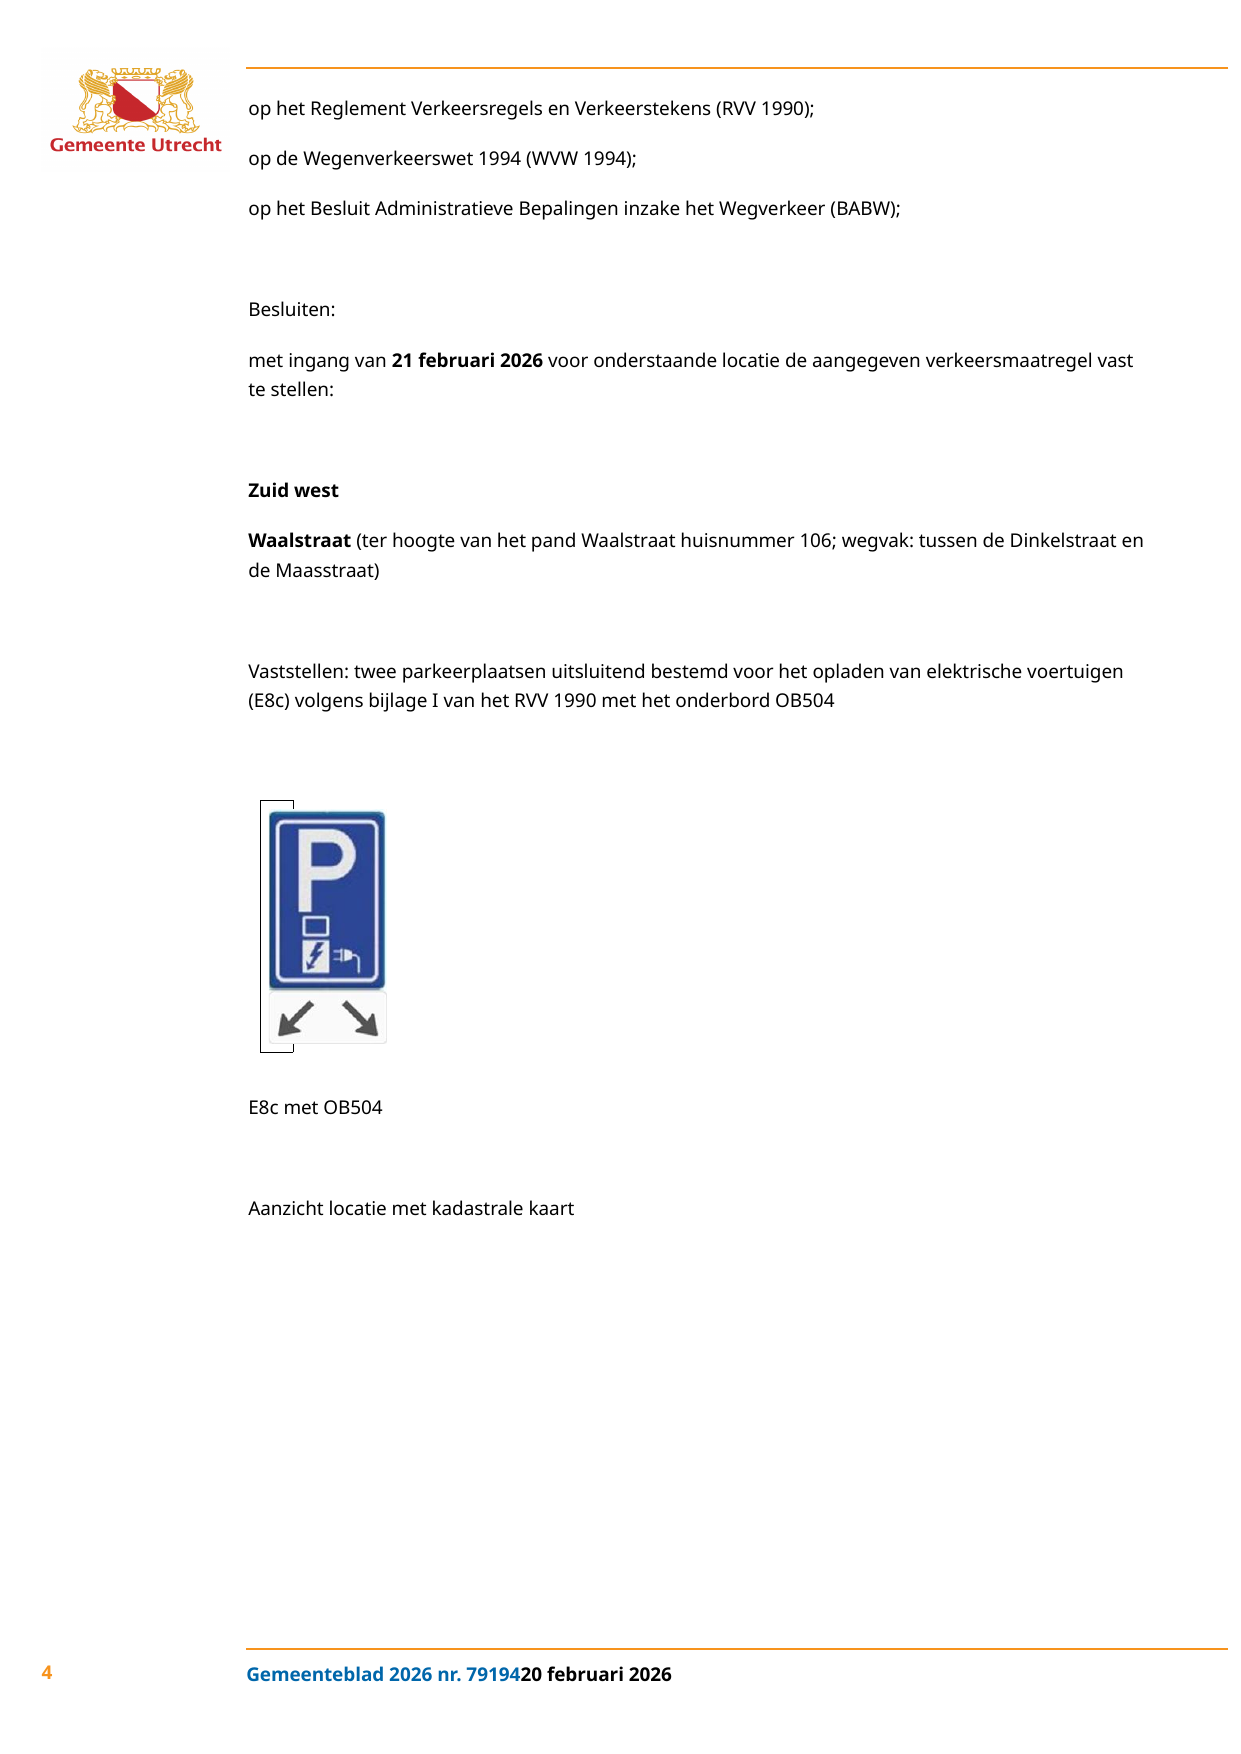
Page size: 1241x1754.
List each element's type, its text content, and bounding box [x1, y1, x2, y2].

text Waalstraat (ter hoogte van het pand Waalstraat huisnummer 106; wegvak: tussen de Dinkelstraat en de Maasstraat) [248, 528, 1152, 583]
picture [268, 809, 387, 1044]
text op de Wegenverkeerswet 1994 (WVW 1994); [248, 145, 1152, 171]
text op het Reglement Verkeersregels en Verkeerstekens (RVV 1990); [248, 95, 1152, 121]
picture [41, 47, 231, 172]
text op het Besluit Administratieve Bepalingen inzake het Wegverkeer (BABW); [248, 196, 1152, 221]
text Zuid west [248, 477, 1152, 503]
text E8c met OB504 [248, 1094, 1152, 1120]
text Vaststellen: twee parkeerplaatsen uitsluitend bestemd voor het opladen van elektrische voertuigen (E8c) volgens bijlage I van het RVV 1990 met het onderbord OB504 [248, 658, 1152, 713]
text Aanzicht locatie met kadastrale kaart [248, 1195, 1152, 1221]
text Besluiten: [248, 296, 1152, 322]
text met ingang van 21 februari 2026 voor onderstaande locatie de aangegeven verkeersmaatregel vast te stellen: [248, 347, 1152, 402]
